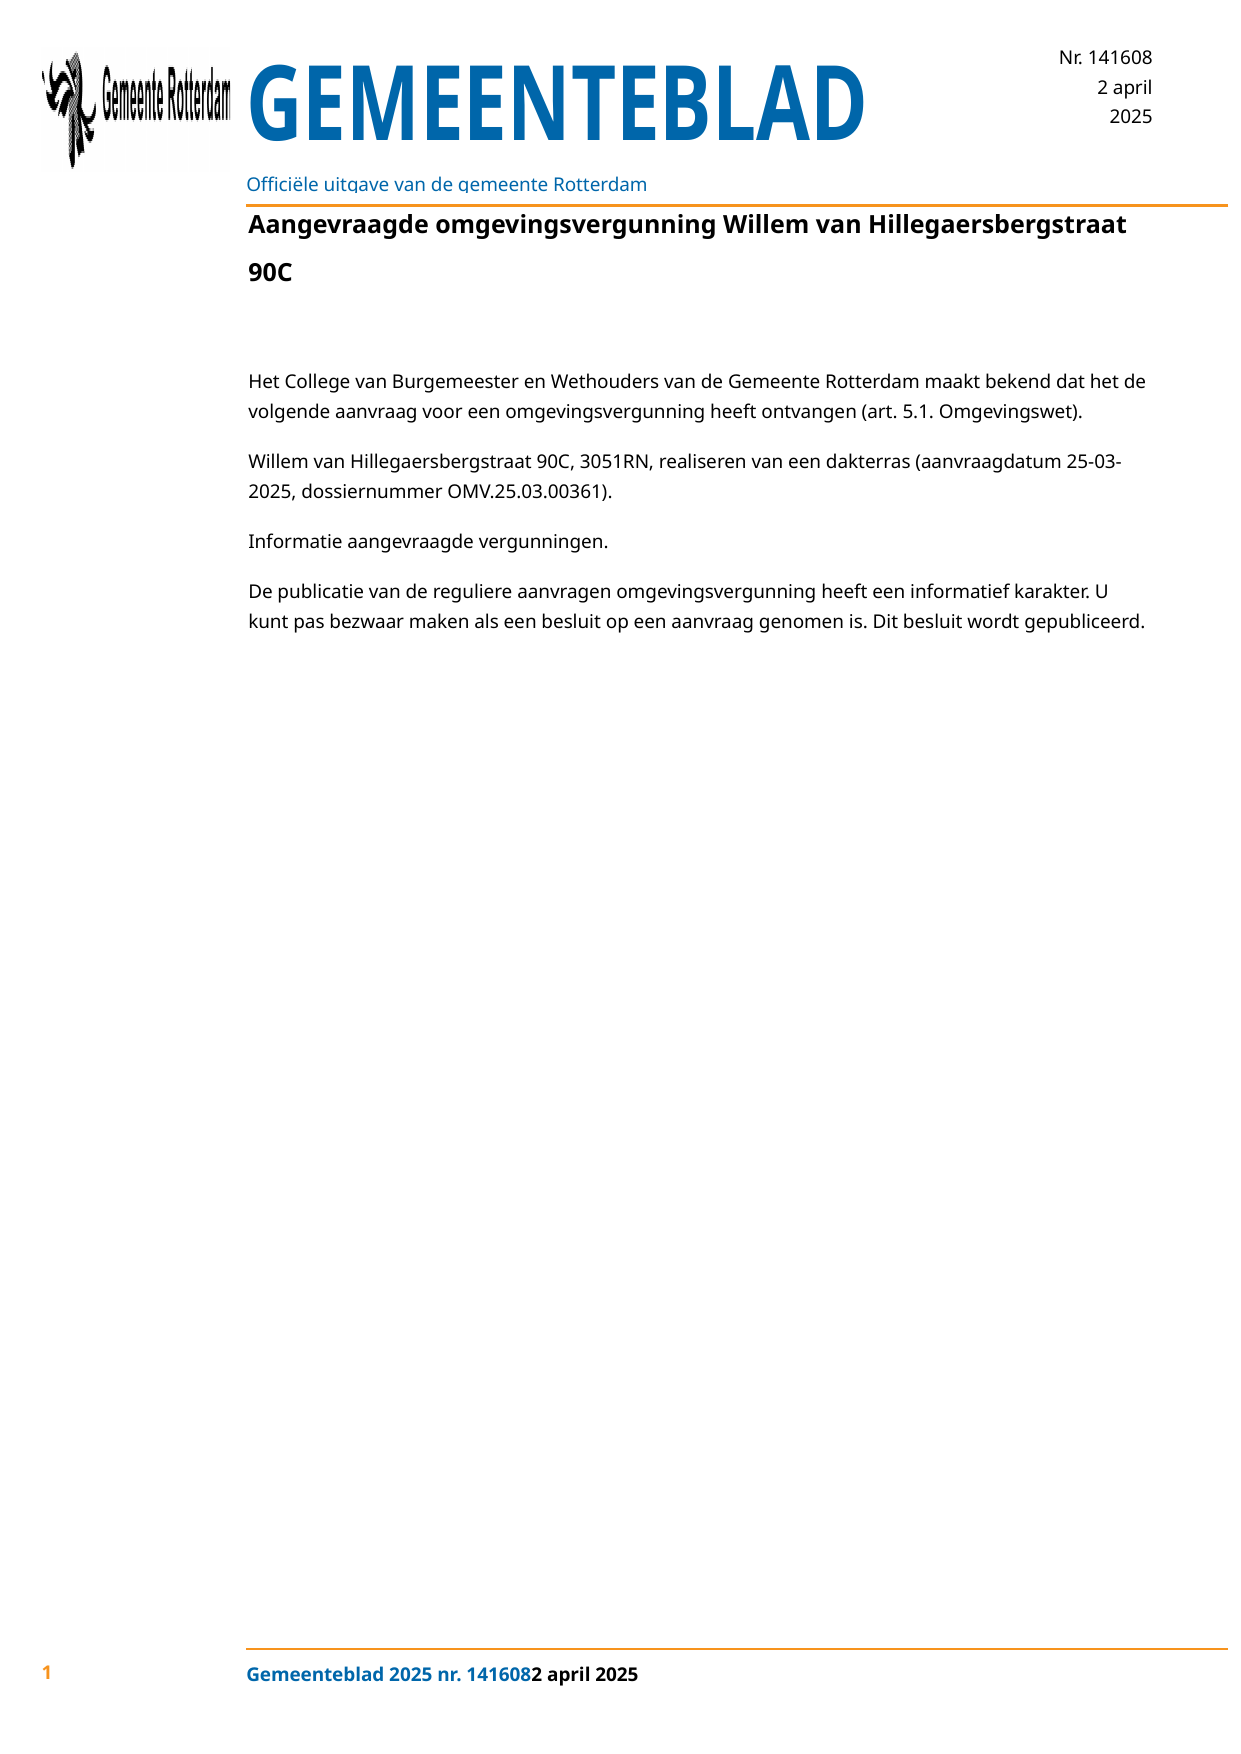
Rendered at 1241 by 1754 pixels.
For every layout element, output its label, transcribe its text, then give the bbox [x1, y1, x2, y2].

text Het College van Burgemeester en Wethouders van de Gemeente Rotterdam maakt bekend dat het de volgende aanvraag voor een omgevingsvergunning heeft ontvangen (art. 5.1. Omgevingswet). [248, 368, 1152, 424]
text Aangevraagde omgevingsvergunning Willem van Hillegaersbergstraat 90C [248, 207, 1152, 288]
text Willem van Hillegaersbergstraat 90C, 3051RN, realiseren van een dakterras (aanvraagdatum 25-03-2025, dossiernummer OMV.25.03.00361). [248, 448, 1152, 504]
text Informatie aangevraagde vergunningen. [248, 528, 1152, 554]
picture [41, 47, 231, 172]
text De publicatie van de reguliere aanvragen omgevingsvergunning heeft een informatief karakter. U kunt pas bezwaar maken als een besluit op een aanvraag genomen is. Dit besluit wordt gepubliceerd. [248, 579, 1152, 634]
